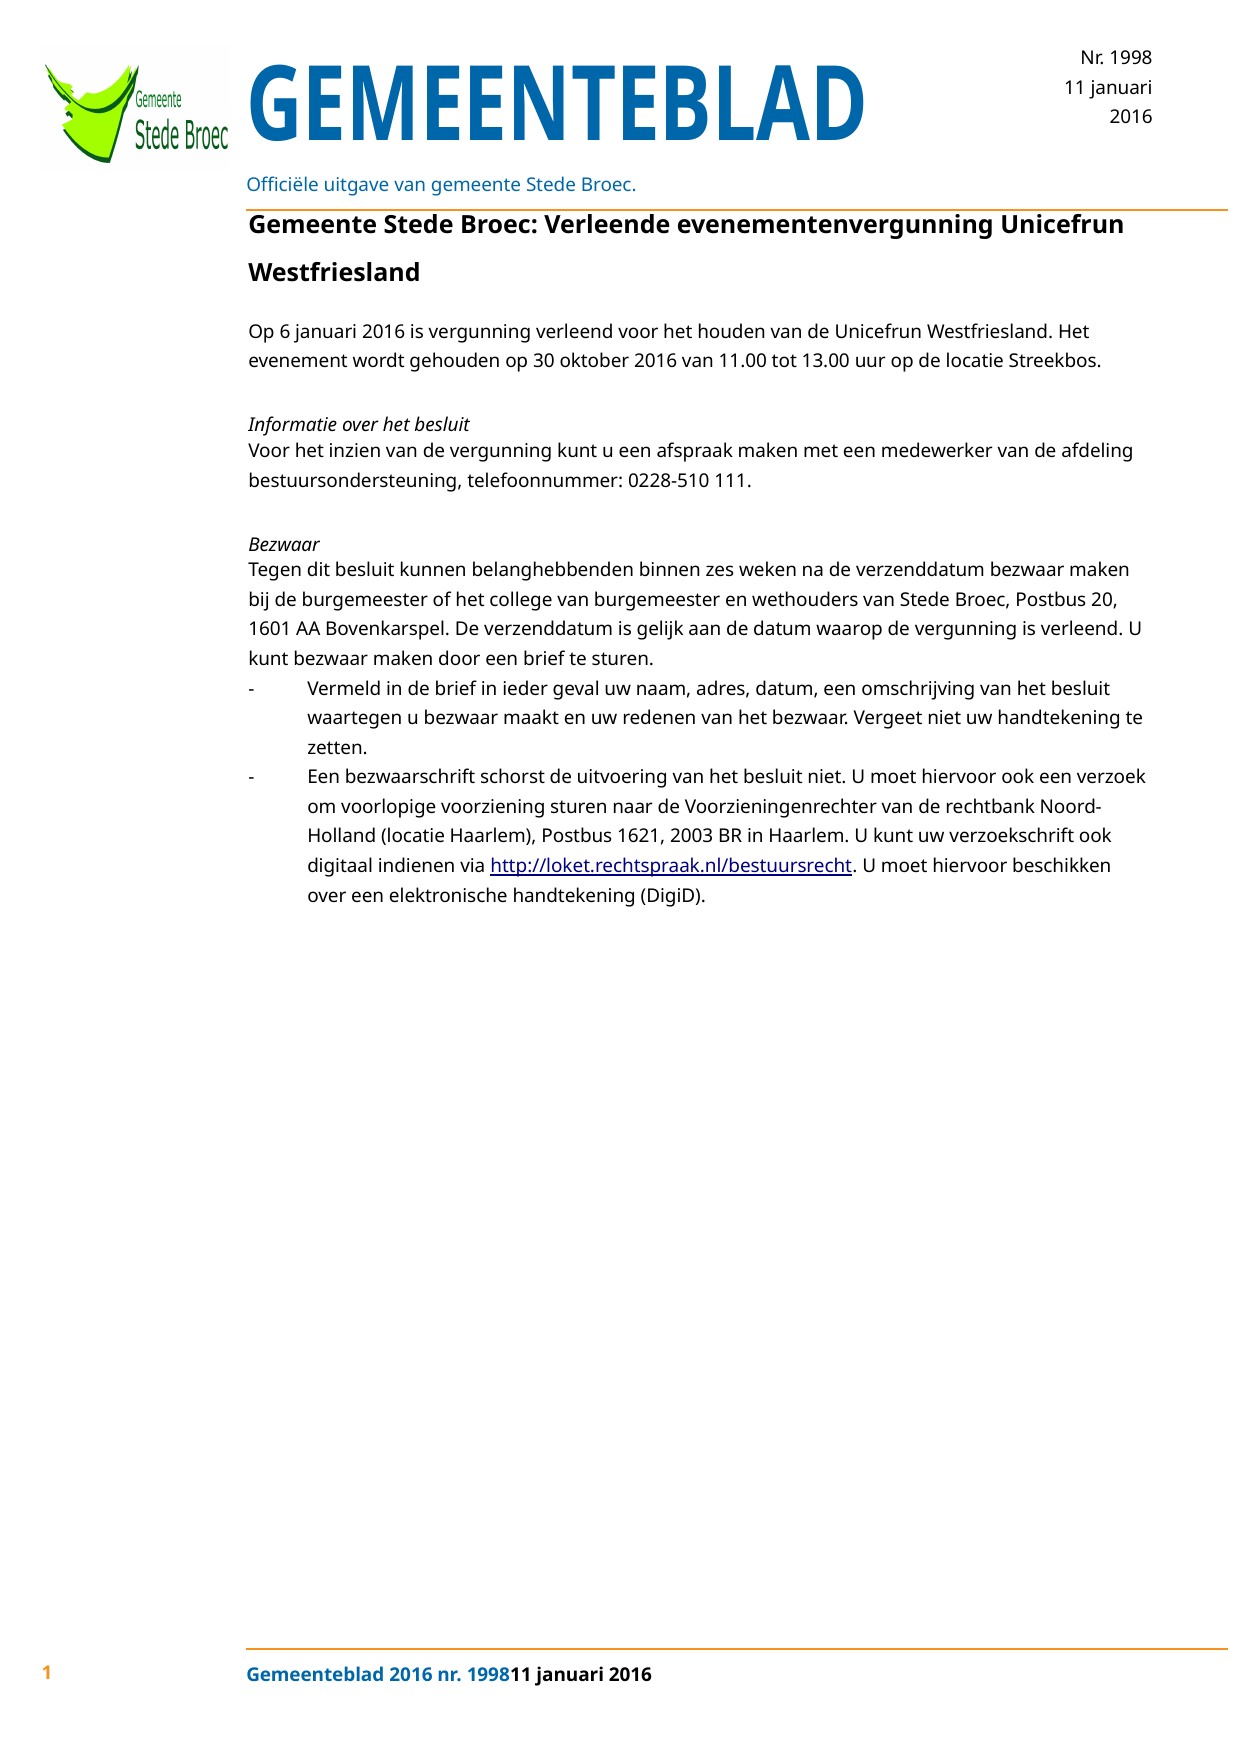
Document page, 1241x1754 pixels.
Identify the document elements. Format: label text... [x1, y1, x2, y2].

list Een bezwaarschrift schorst de uitvoering van het besluit niet. U moet hiervoor ook een verzoek om voorlopige voorziening sturen naar de Voorzieningenrechter van de rechtbank Noord-Holland (locatie Haarlem), Postbus 1621, 2003 BR in Haarlem. U kunt uw verzoekschrift ook digitaal indienen via http://loket.rechtspraak.nl/bestuursrecht. U moet hiervoor beschikken over een elektronische handtekening (DigiD). [248, 763, 1152, 908]
picture [41, 47, 231, 172]
text Voor het inzien van de vergunning kunt u een afspraak maken met een medewerker van de afdeling bestuursondersteuning, telefoonnummer: 0228-510 111. [248, 437, 1152, 492]
text Informatie over het besluit [248, 411, 1152, 437]
text Op 6 januari 2016 is vergunning verleend voor het houden van de Unicefrun Westfriesland. Het evenement wordt gehouden op 30 oktober 2016 van 11.00 tot 13.00 uur op de locatie Streekbos. [248, 318, 1152, 373]
text Gemeente Stede Broec: Verleende evenementenvergunning Unicefrun Westfriesland [248, 211, 1152, 288]
text Tegen dit besluit kunnen belanghebbenden binnen zes weken na de verzenddatum bezwaar maken bij de burgemeester of het college van burgemeester en wethouders van Stede Broec, Postbus 20, 1601 AA Bovenkarspel. De verzenddatum is gelijk aan de datum waarop de vergunning is verleend. U kunt bezwaar maken door een brief te sturen. [248, 556, 1152, 671]
text Bezwaar [248, 531, 1152, 556]
list Vermeld in de brief in ieder geval uw naam, adres, datum, een omschrijving van het besluit waartegen u bezwaar maakt en uw redenen van het bezwaar. Vergeet niet uw handtekening te zetten. [248, 675, 1152, 760]
